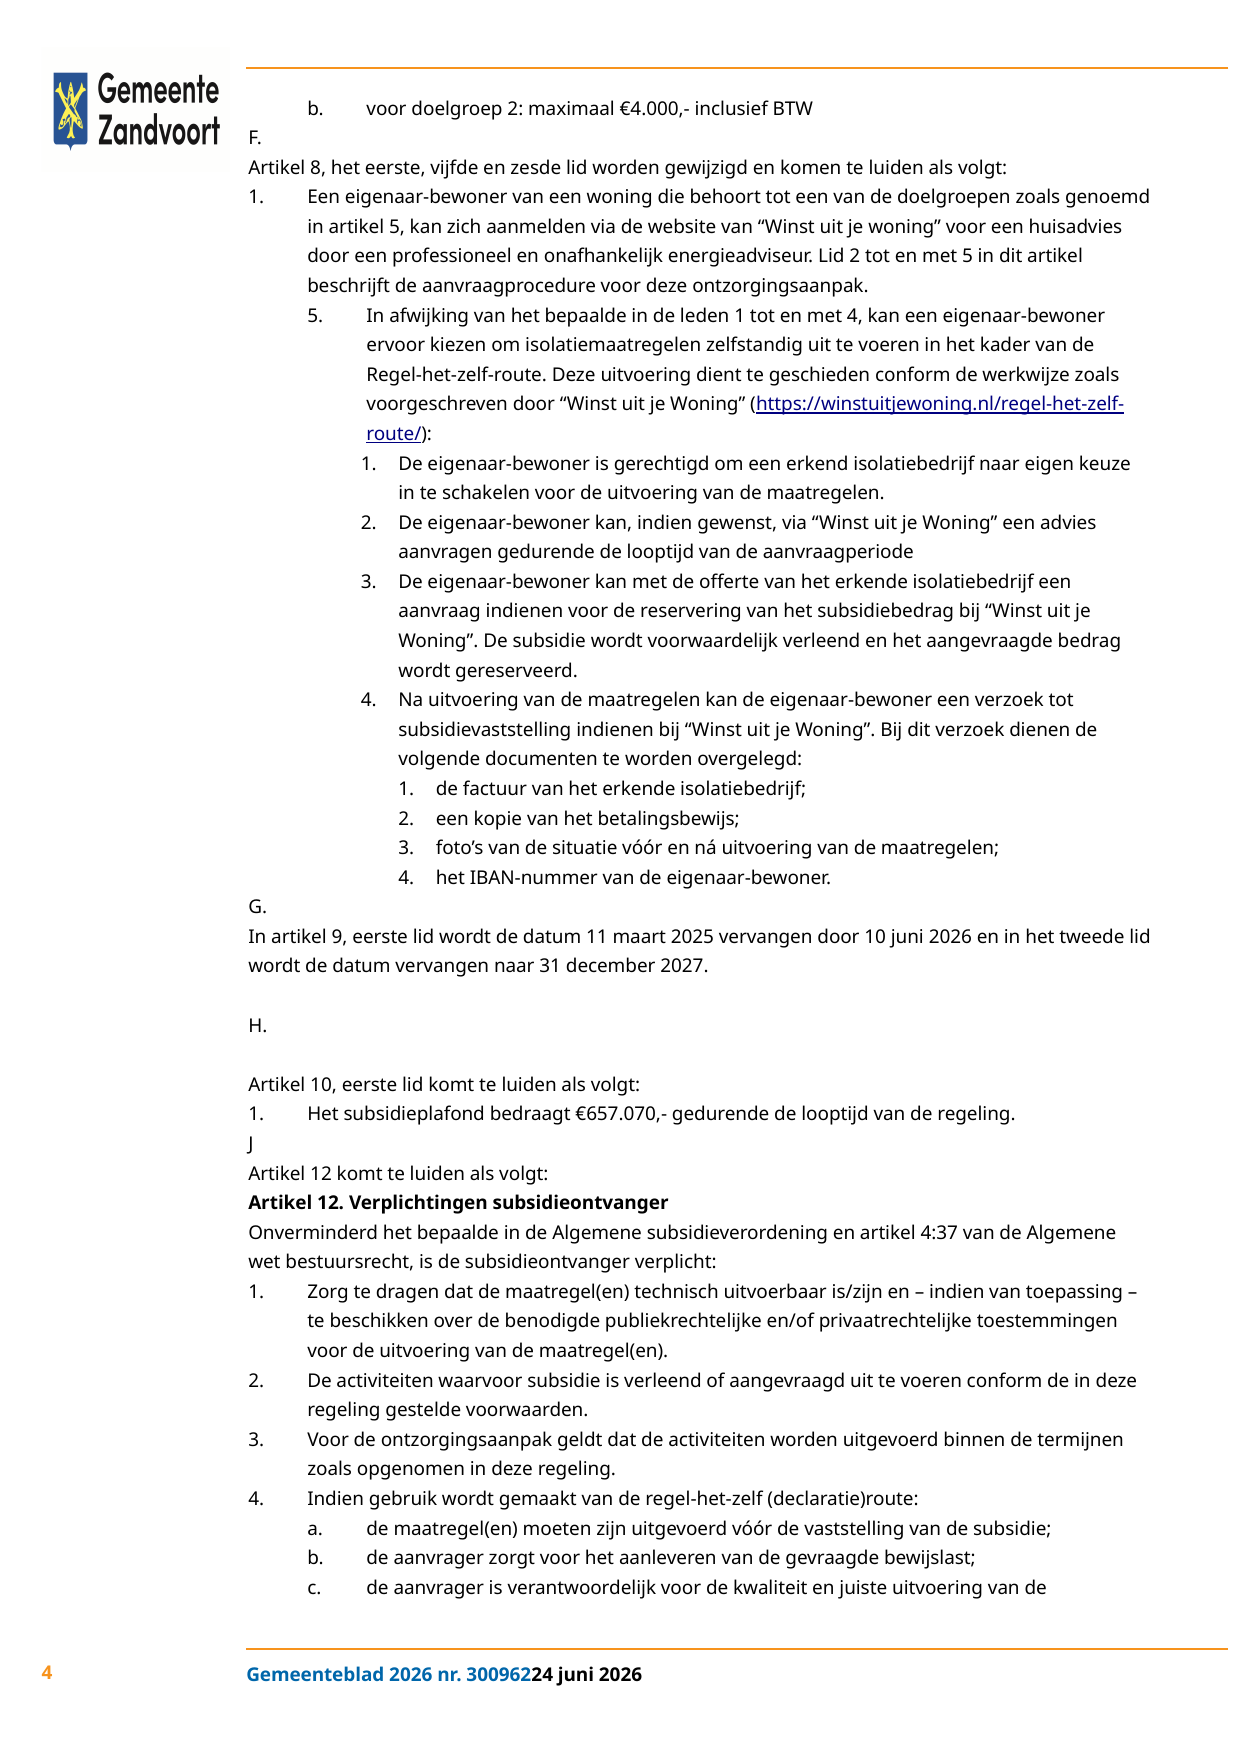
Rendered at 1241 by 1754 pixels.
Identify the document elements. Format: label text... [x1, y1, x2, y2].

text Artikel 12 komt te luiden als volgt: [248, 1160, 1152, 1186]
text Artikel 12. Verplichtingen subsidieontvanger [248, 1189, 1152, 1215]
list De eigenaar-bewoner is gerechtigd om een erkend isolatiebedrijf naar eigen keuze in te schakelen voor de uitvoering van de maatregelen. [361, 450, 1152, 505]
list De eigenaar-bewoner kan, indien gewenst, via “Winst uit je Woning” een advies aanvragen gedurende de looptijd van de aanvraagperiode [361, 509, 1152, 564]
text G. [248, 893, 1152, 919]
text Onverminderd het bepaalde in de Algemene subsidieverordening en artikel 4:37 van de Algemene wet bestuursrecht, is de subsidieontvanger verplicht: [248, 1219, 1152, 1274]
text F. [248, 124, 1152, 150]
text Artikel 8, het eerste, vijfde en zesde lid worden gewijzigd en komen te luiden als volgt: [248, 154, 1152, 180]
list De activiteiten waarvoor subsidie is verleend of aangevraagd uit te voeren conform de in deze regeling gestelde voorwaarden. [248, 1367, 1152, 1422]
list de factuur van het erkende isolatiebedrijf; [398, 775, 1152, 801]
text H. [248, 1012, 1152, 1038]
list foto’s van de situatie vóór en ná uitvoering van de maatregelen; [398, 834, 1152, 860]
text J [248, 1130, 1152, 1156]
list Voor de ontzorgingsaanpak geldt dat de activiteiten worden uitgevoerd binnen de termijnen zoals opgenomen in deze regeling. [248, 1426, 1152, 1481]
list een kopie van het betalingsbewijs; [398, 805, 1152, 831]
list Na uitvoering van de maatregelen kan de eigenaar-bewoner een verzoek tot subsidievaststelling indienen bij “Winst uit je Woning”. Bij dit verzoek dienen de volgende documenten te worden overgelegd: [361, 686, 1152, 771]
list Zorg te dragen dat de maatregel(en) technisch uitvoerbaar is/zijn en – indien van toepassing – te beschikken over de benodigde publiekrechtelijke en/of privaatrechtelijke toestemmingen voor de uitvoering van de maatregel(en). [248, 1278, 1152, 1363]
list Een eigenaar-bewoner van een woning die behoort tot een van de doelgroepen zoals genoemd in artikel 5, kan zich aanmelden via de website van “Winst uit je woning” voor een huisadvies door een professioneel en onafhankelijk energieadviseur. Lid 2 tot en met 5 in dit artikel beschrijft de aanvraagprocedure voor deze ontzorgingsaanpak. [248, 183, 1152, 298]
text In artikel 9, eerste lid wordt de datum 11 maart 2025 vervangen door 10 juni 2026 en in het tweede lid wordt de datum vervangen naar 31 december 2027. [248, 923, 1152, 978]
list De eigenaar-bewoner kan met de offerte van het erkende isolatiebedrijf een aanvraag indienen voor de reservering van het subsidiebedrag bij “Winst uit je Woning”. De subsidie wordt voorwaardelijk verleend en het aangevraagde bedrag wordt gereserveerd. [361, 568, 1152, 683]
list het IBAN-nummer van de eigenaar-bewoner. [398, 864, 1152, 890]
list de aanvrager is verantwoordelijk voor de kwaliteit en juiste uitvoering van de [307, 1574, 1152, 1600]
text Artikel 10, eerste lid komt te luiden als volgt: [248, 1071, 1152, 1097]
list Het subsidieplafond bedraagt €657.070,- gedurende de looptijd van de regeling. [248, 1101, 1152, 1126]
picture [41, 47, 231, 172]
list Indien gebruik wordt gemaakt van de regel-het-zelf (declaratie)route: [248, 1485, 1152, 1511]
list de maatregel(en) moeten zijn uitgevoerd vóór de vaststelling van de subsidie; [307, 1515, 1152, 1541]
list In afwijking van het bepaalde in de leden 1 tot en met 4, kan een eigenaar-bewoner ervoor kiezen om isolatiemaatregelen zelfstandig uit te voeren in het kader van de Regel-het-zelf-route. Deze uitvoering dient te geschieden conform de werkwijze zoals voorgeschreven door “Winst uit je Woning” (https://winstuitjewoning.nl/regel-het-zelf-route/): [307, 302, 1152, 446]
list de aanvrager zorgt voor het aanleveren van de gevraagde bewijslast; [307, 1544, 1152, 1570]
list voor doelgroep 2: maximaal €4.000,- inclusief BTW [307, 95, 1152, 121]
